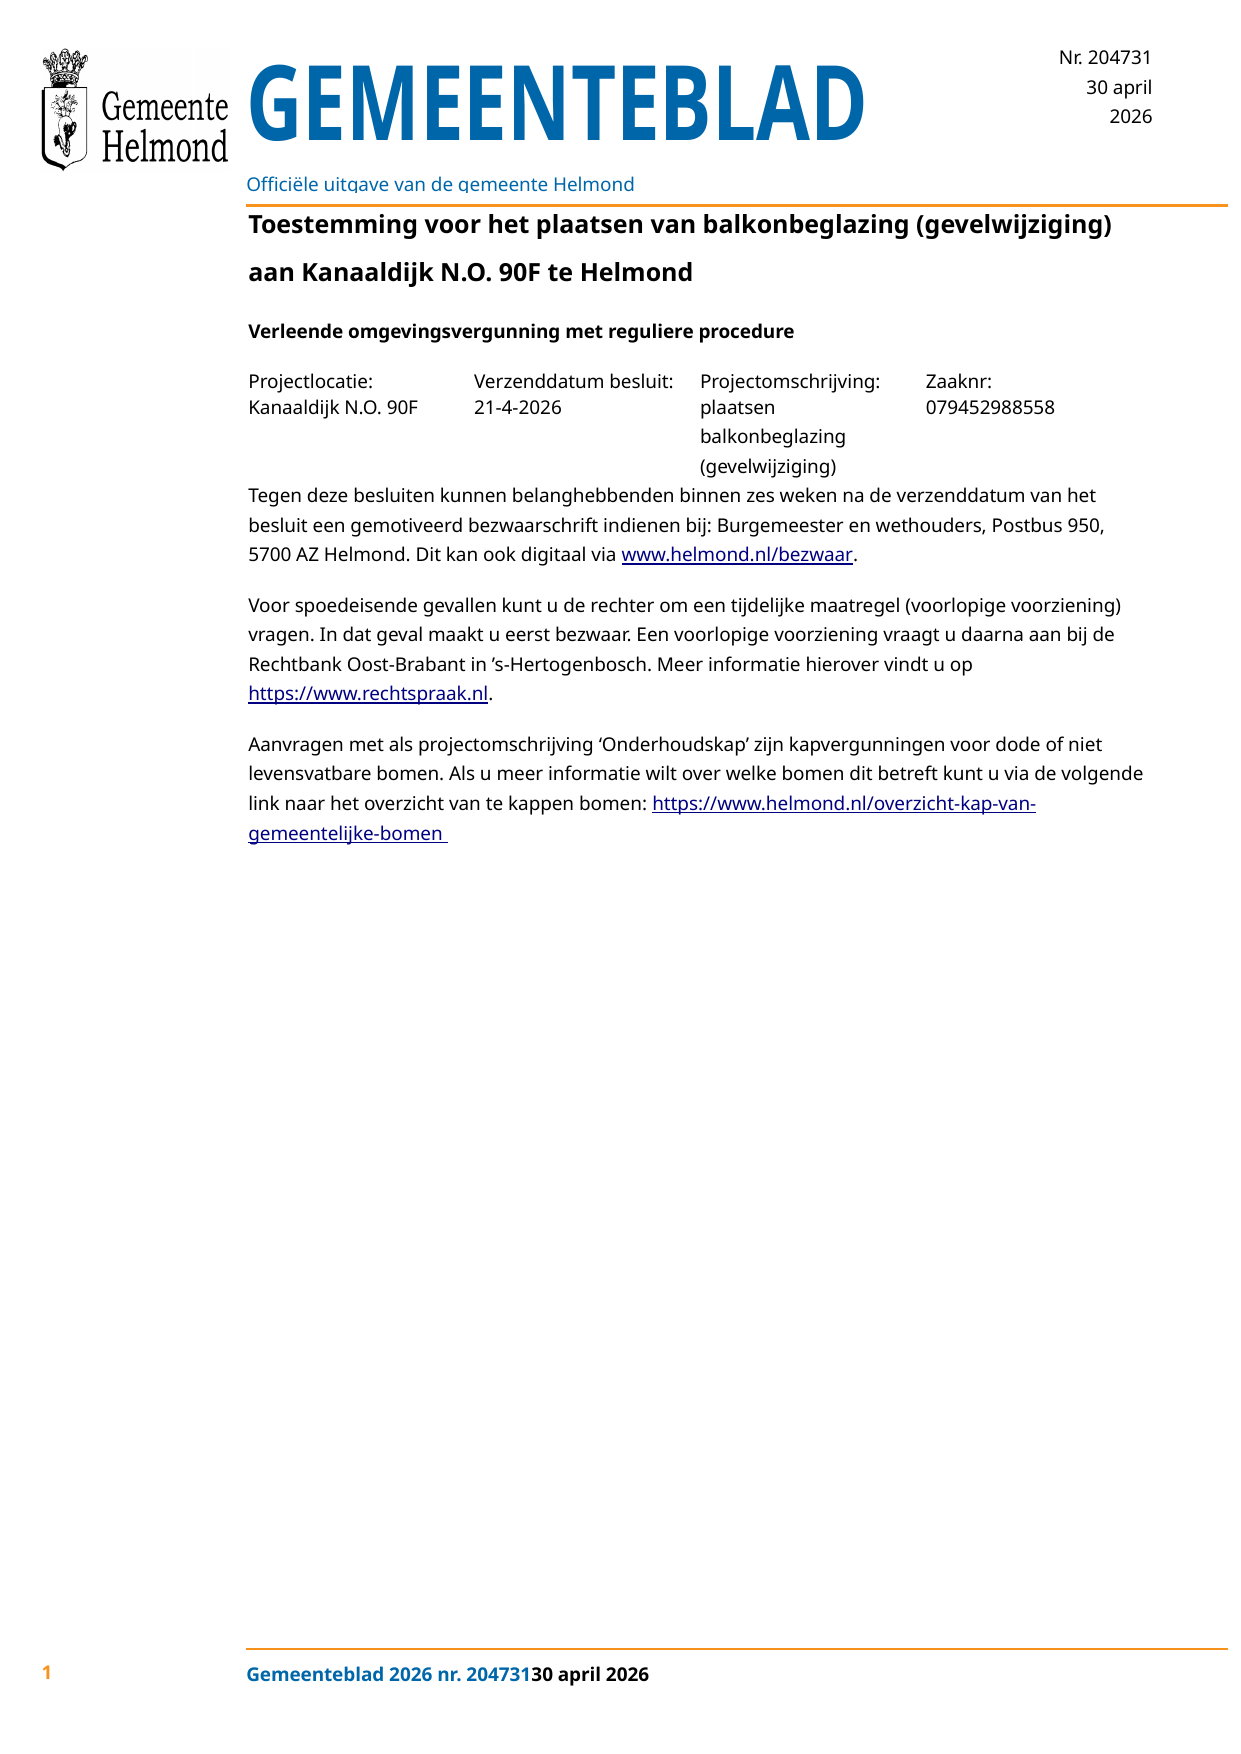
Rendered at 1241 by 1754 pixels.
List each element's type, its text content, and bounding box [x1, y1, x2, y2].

table_header Projectlocatie: [248, 369, 474, 394]
text Tegen deze besluiten kunnen belanghebbenden binnen zes weken na de verzenddatum van het besluit een gemotiveerd bezwaarschrift indienen bij: Burgemeester en wethouders, Postbus 950, 5700 AZ Helmond. Dit kan ook digitaal via www.helmond.nl/bezwaar. [248, 482, 1152, 567]
text Voor spoedeisende gevallen kunt u de rechter om een tijdelijke maatregel (voorlopige voorziening) vragen. In dat geval maakt u eerst bezwaar. Een voorlopige voorziening vraagt u daarna aan bij de Rechtbank Oost-Brabant in ’s-Hertogenbosch. Meer informatie hierover vindt u op https://www.rechtspraak.nl. [248, 592, 1152, 706]
text Aanvragen met als projectomschrijving ‘Onderhoudskap’ zijn kapvergunningen voor dode of niet levensvatbare bomen. Als u meer informatie wilt over welke bomen dit betreft kunt u via de volgende link naar het overzicht van te kappen bomen: https://www.helmond.nl/overzicht-kap-van-gemeentelijke-bomen [248, 731, 1152, 846]
table_cell Kanaaldijk N.O. 90F [248, 394, 474, 479]
table_cell 079452988558 [926, 394, 1152, 479]
table_header Projectomschrijving: [700, 369, 926, 394]
table_cell 21-4-2026 [474, 394, 700, 479]
table_cell plaatsen balkonbeglazing (gevelwijziging) [700, 394, 926, 479]
table_header Verzenddatum besluit: [474, 369, 700, 394]
text Toestemming voor het plaatsen van balkonbeglazing (gevelwijziging) aan Kanaaldijk N.O. 90F te Helmond [248, 207, 1152, 288]
table_header Zaaknr: [926, 369, 1152, 394]
text Verleende omgevingsvergunning met reguliere procedure [248, 318, 1152, 344]
picture [41, 47, 231, 172]
